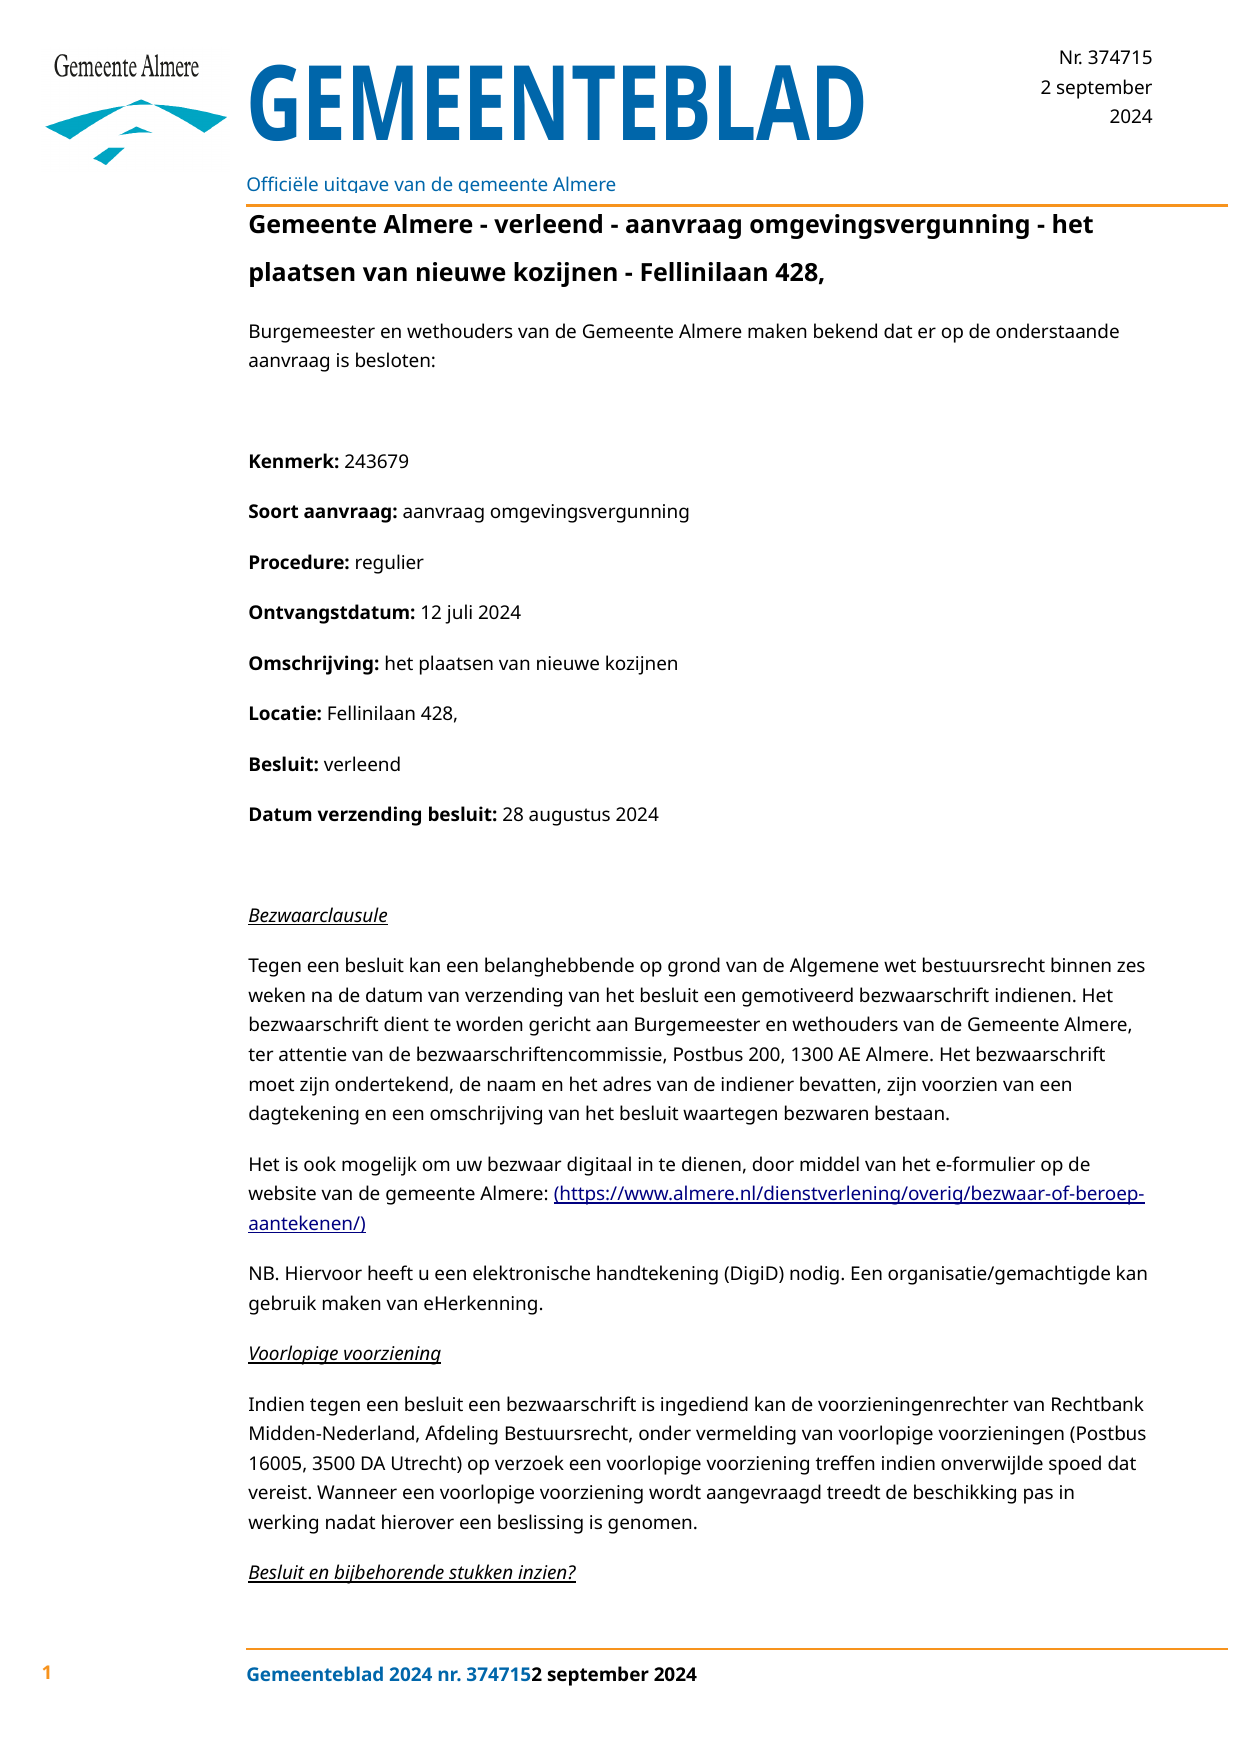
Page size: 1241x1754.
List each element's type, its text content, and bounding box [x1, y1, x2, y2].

text Omschrijving: het plaatsen van nieuwe kozijnen [248, 650, 1152, 676]
text Voorlopige voorziening [248, 1340, 1152, 1366]
text Tegen een besluit kan een belanghebbende op grond van de Algemene wet bestuursrecht binnen zes weken na de datum van verzending van het besluit een gemotiveerd bezwaarschrift indienen. Het bezwaarschrift dient te worden gericht aan Burgemeester en wethouders van de Gemeente Almere, ter attentie van de bezwaarschriftencommissie, Postbus 200, 1300 AE Almere. Het bezwaarschrift moet zijn ondertekend, de naam en het adres van de indiener bevatten, zijn voorzien van een dagtekening en een omschrijving van het besluit waartegen bezwaren bestaan. [248, 952, 1152, 1126]
text Kenmerk: 243679 [248, 448, 1152, 474]
text Indien tegen een besluit een bezwaarschrift is ingediend kan de voorzieningenrechter van Rechtbank Midden-Nederland, Afdeling Bestuursrecht, onder vermelding van voorlopige voorzieningen (Postbus 16005, 3500 DA Utrecht) op verzoek een voorlopige voorziening treffen indien onverwijlde spoed dat vereist. Wanneer een voorlopige voorziening wordt aangevraagd treedt de beschikking pas in werking nadat hierover een beslissing is genomen. [248, 1391, 1152, 1535]
text Bezwaarclausule [248, 902, 1152, 928]
text Besluit: verleend [248, 751, 1152, 777]
text Soort aanvraag: aanvraag omgevingsvergunning [248, 499, 1152, 524]
text Gemeente Almere - verleend - aanvraag omgevingsvergunning - het plaatsen van nieuwe kozijnen - Fellinilaan 428, [248, 207, 1152, 288]
text Burgemeester en wethouders van de Gemeente Almere maken bekend dat er op de onderstaande aanvraag is besloten: [248, 318, 1152, 373]
text Locatie: Fellinilaan 428, [248, 700, 1152, 726]
text NB. Hiervoor heeft u een elektronische handtekening (DigiD) nodig. Een organisatie/gemachtigde kan gebruik maken van eHerkenning. [248, 1260, 1152, 1316]
text Ontvangstdatum: 12 juli 2024 [248, 599, 1152, 625]
text Het is ook mogelijk om uw bezwaar digitaal in te dienen, door middel van het e-formulier op de website van de gemeente Almere: (https://www.almere.nl/dienstverlening/overig/bezwaar-of-beroep-aantekenen/) [248, 1151, 1152, 1236]
text Procedure: regulier [248, 549, 1152, 575]
text Besluit en bijbehorende stukken inzien? [248, 1559, 1152, 1585]
text Datum verzending besluit: 28 augustus 2024 [248, 801, 1152, 827]
picture [41, 47, 231, 172]
